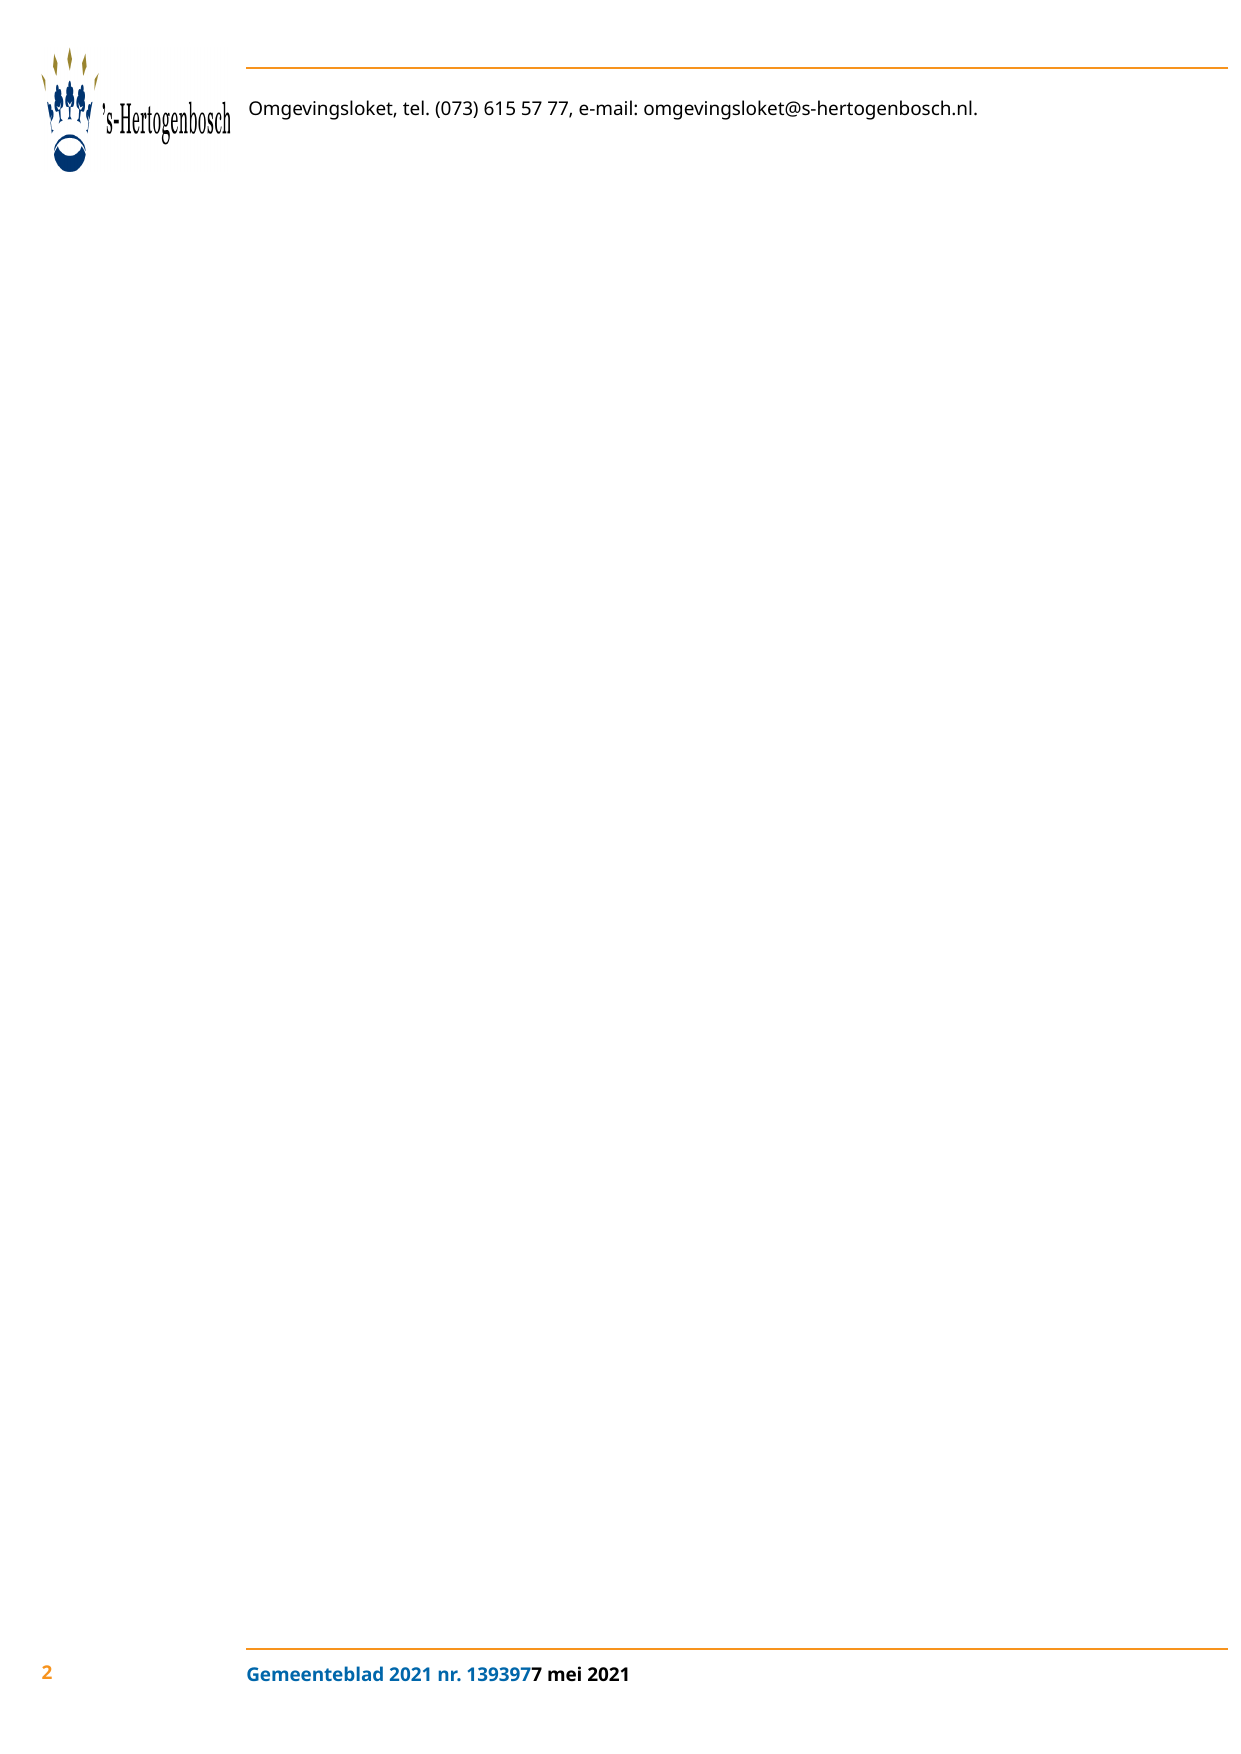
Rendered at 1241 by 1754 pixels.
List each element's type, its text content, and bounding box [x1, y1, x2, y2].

text Omgevingsloket, tel. (073) 615 57 77, e-mail: omgevingsloket@s-hertogenbosch.nl. [248, 95, 1152, 121]
picture [41, 47, 231, 172]
